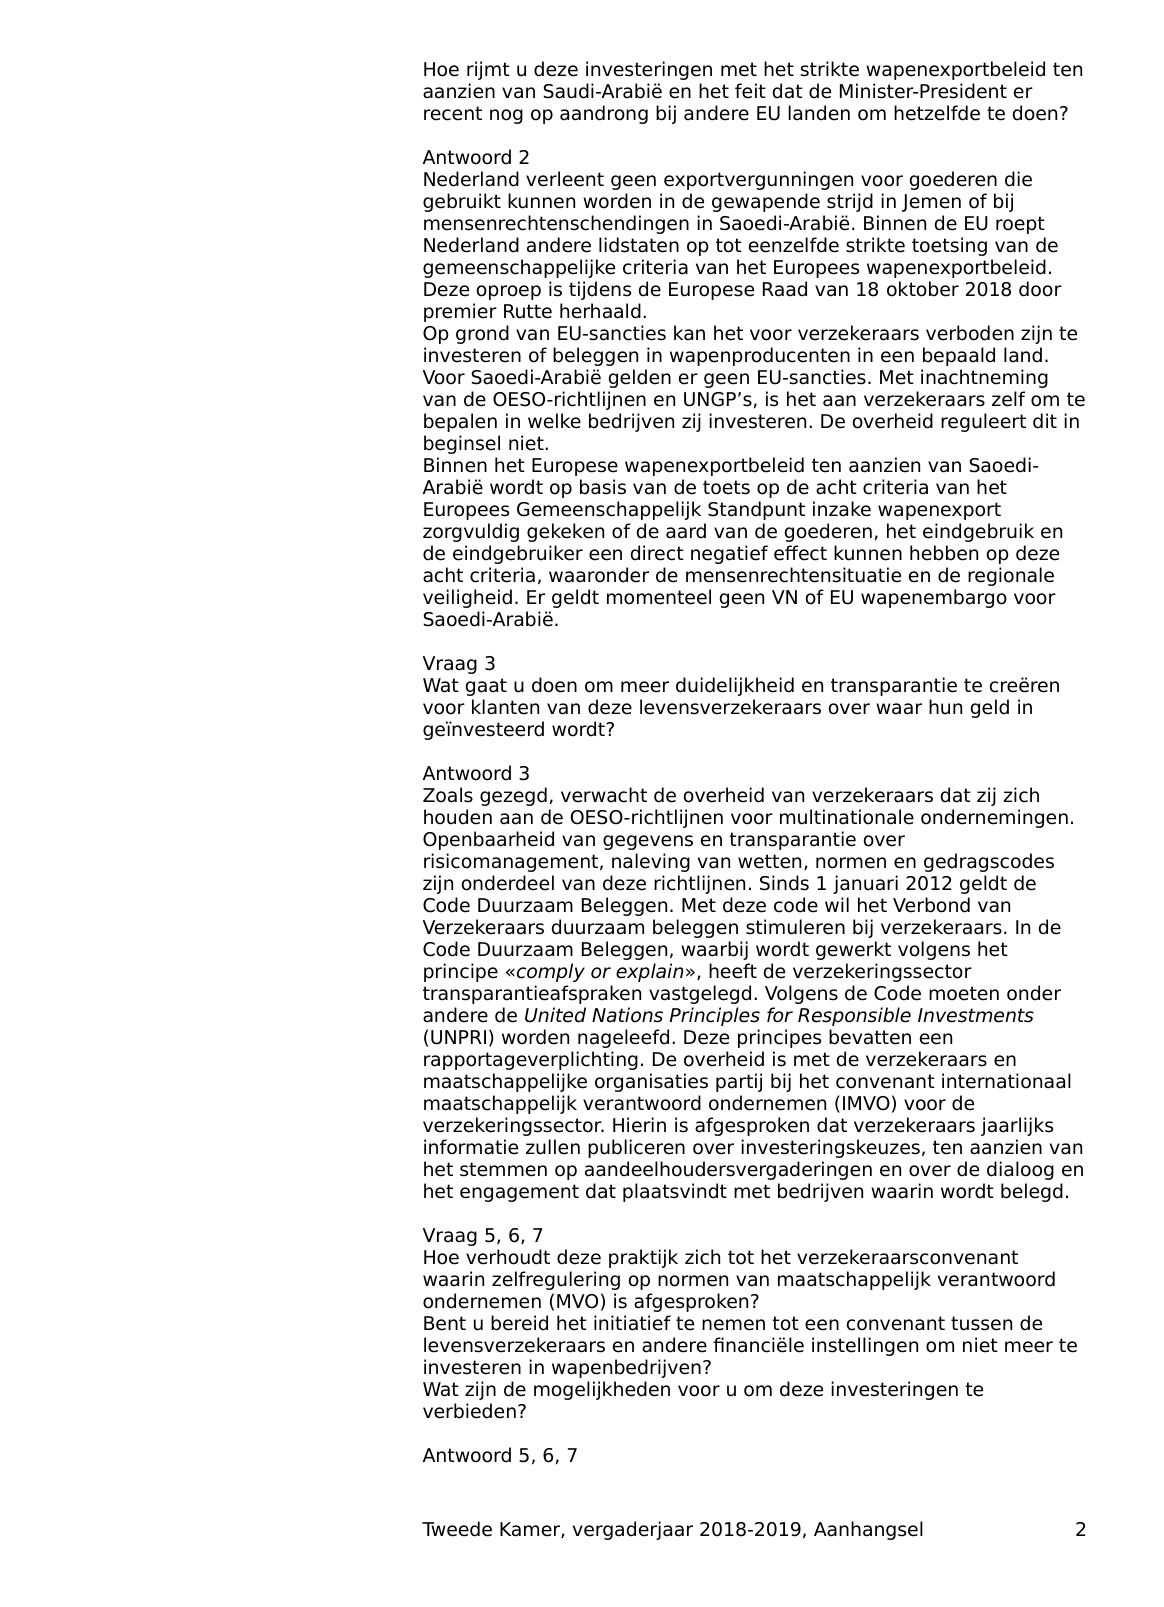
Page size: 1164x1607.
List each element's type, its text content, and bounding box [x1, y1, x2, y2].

text Antwoord 5, 6, 7 [422, 1445, 1087, 1467]
text Hoe rijmt u deze investeringen met het strikte wapenexportbeleid ten aanzien van Saudi-Arabië en het feit dat de Minister-President er recent nog op aandrong bij andere EU landen om hetzelfde te doen? [422, 59, 1087, 125]
text Wat gaat u doen om meer duidelijkheid en transparantie te creëren voor klanten van deze levensverzekeraars over waar hun geld in geïnvesteerd wordt? [422, 675, 1087, 741]
text Binnen het Europese wapenexportbeleid ten aanzien van Saoedi-Arabië wordt op basis van de toets op de acht criteria van het Europees Gemeenschappelijk Standpunt inzake wapenexport zorgvuldig gekeken of de aard van de goederen, het eindgebruik en de eindgebruiker een direct negatief effect kunnen hebben op deze acht criteria, waaronder de mensenrechtensituatie en de regionale veiligheid. Er geldt momenteel geen VN of EU wapenembargo voor Saoedi-Arabië. [422, 455, 1087, 631]
text Wat zijn de mogelijkheden voor u om deze investeringen te verbieden? [422, 1379, 1087, 1423]
text Vraag 3 [422, 653, 1087, 675]
text Antwoord 2 [422, 147, 1087, 169]
text Antwoord 3 [422, 763, 1087, 785]
text Nederland verleent geen exportvergunningen voor goederen die gebruikt kunnen worden in de gewapende strijd in Jemen of bij mensenrechtenschendingen in Saoedi-Arabië. Binnen de EU roept Nederland andere lidstaten op tot eenzelfde strikte toetsing van de gemeenschappelijke criteria van het Europees wapenexportbeleid. Deze oproep is tijdens de Europese Raad van 18 oktober 2018 door premier Rutte herhaald. [422, 169, 1087, 323]
text Op grond van EU-sancties kan het voor verzekeraars verboden zijn te investeren of beleggen in wapenproducenten in een bepaald land. Voor Saoedi-Arabië gelden er geen EU-sancties. Met inachtneming van de OESO-richtlijnen en UNGP’s, is het aan verzekeraars zelf om te bepalen in welke bedrijven zij investeren. De overheid reguleert dit in beginsel niet. [422, 323, 1087, 455]
text Vraag 5, 6, 7 [422, 1225, 1087, 1247]
text Hoe verhoudt deze praktijk zich tot het verzekeraarsconvenant waarin zelfregulering op normen van maatschappelijk verantwoord ondernemen (MVO) is afgesproken? [422, 1247, 1087, 1313]
text Zoals gezegd, verwacht de overheid van verzekeraars dat zij zich houden aan de OESO-richtlijnen voor multinationale ondernemingen. Openbaarheid van gegevens en transparantie over risicomanagement, naleving van wetten, normen en gedragscodes zijn onderdeel van deze richtlijnen. Sinds 1 januari 2012 geldt de Code Duurzaam Beleggen. Met deze code wil het Verbond van Verzekeraars duurzaam beleggen stimuleren bij verzekeraars. In de Code Duurzaam Beleggen, waarbij wordt gewerkt volgens het principe «comply or explain», heeft de verzekeringssector transparantieafspraken vastgelegd. Volgens de Code moeten onder andere de United Nations Principles for Responsible Investments (UNPRI) worden nageleefd. Deze principes bevatten een rapportageverplichting. De overheid is met de verzekeraars en maatschappelijke organisaties partij bij het convenant internationaal maatschappelijk verantwoord ondernemen (IMVO) voor de verzekeringssector. Hierin is afgesproken dat verzekeraars jaarlijks informatie zullen publiceren over investeringskeuzes, ten aanzien van het stemmen op aandeelhoudersvergaderingen en over de dialoog en het engagement dat plaatsvindt met bedrijven waarin wordt belegd. [422, 785, 1087, 1203]
text Bent u bereid het initiatief te nemen tot een convenant tussen de levensverzekeraars en andere financiële instellingen om niet meer te investeren in wapenbedrijven? [422, 1313, 1087, 1379]
